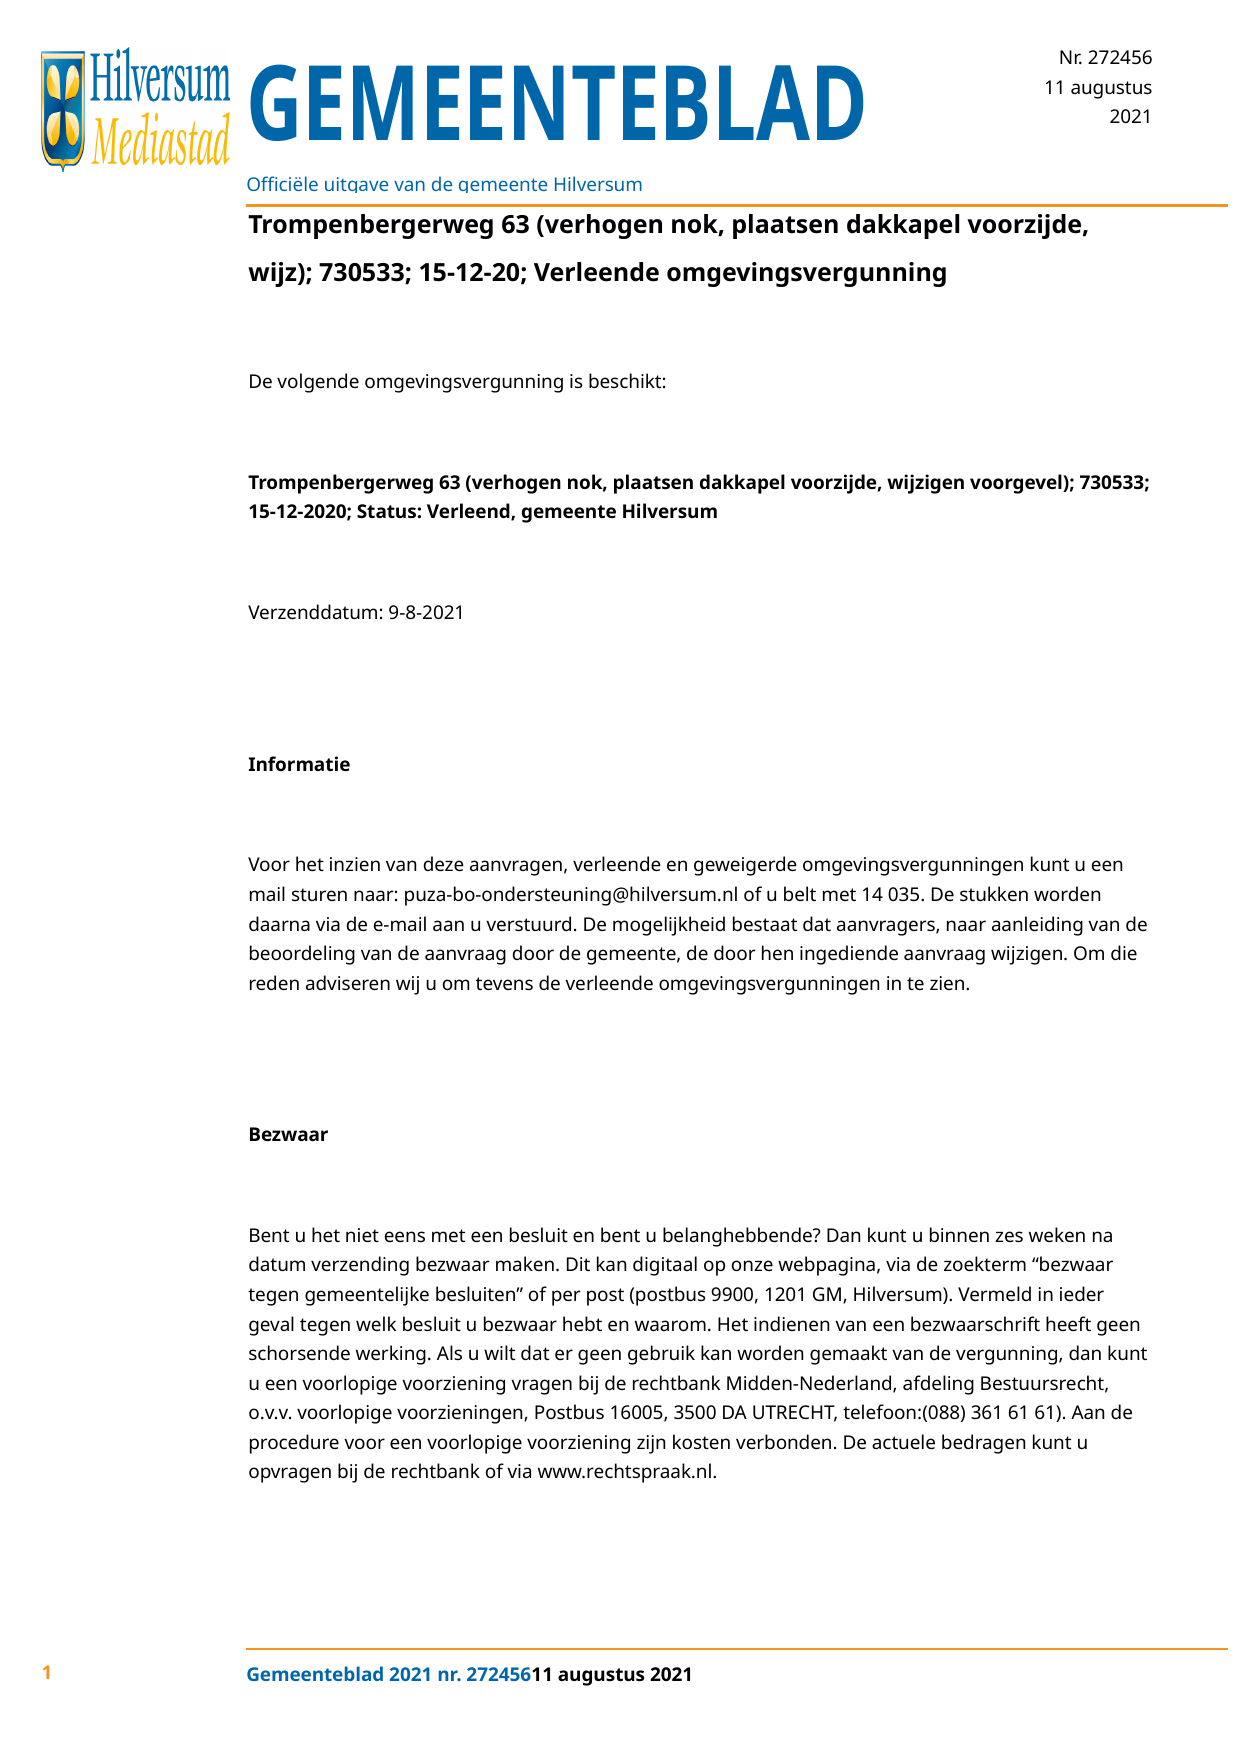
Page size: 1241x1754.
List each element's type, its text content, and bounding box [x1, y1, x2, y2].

text Trompenbergerweg 63 (verhogen nok, plaatsen dakkapel voorzijde, wijzigen voorgevel); 730533; 15-12-2020; Status: Verleend, gemeente Hilversum [248, 469, 1152, 524]
text De volgende omgevingsvergunning is beschikt: [248, 368, 1152, 394]
text Bezwaar [248, 1121, 1152, 1147]
text Bent u het niet eens met een besluit en bent u belanghebbende? Dan kunt u binnen zes weken na datum verzending bezwaar maken. Dit kan digitaal op onze webpagina, via de zoekterm “bezwaar tegen gemeentelijke besluiten” of per post (postbus 9900, 1201 GM, Hilversum). Vermeld in ieder geval tegen welk besluit u bezwaar hebt en waarom. Het indienen van een bezwaarschrift heeft geen schorsende werking. Als u wilt dat er geen gebruik kan worden gemaakt van de vergunning, dan kunt u een voorlopige voorziening vragen bij de rechtbank Midden-Nederland, afdeling Bestuursrecht, o.v.v. voorlopige voorzieningen, Postbus 16005, 3500 DA UTRECHT, telefoon:(088) 361 61 61). Aan de procedure voor een voorlopige voorziening zijn kosten verbonden. De actuele bedragen kunt u opvragen bij de rechtbank of via www.rechtspraak.nl. [248, 1222, 1152, 1484]
text Trompenbergerweg 63 (verhogen nok, plaatsen dakkapel voorzijde, wijz); 730533; 15-12-20; Verleende omgevingsvergunning [248, 207, 1152, 288]
picture [41, 47, 231, 172]
text Verzenddatum: 9-8-2021 [248, 599, 1152, 625]
text Informatie [248, 751, 1152, 777]
text Voor het inzien van deze aanvragen, verleende en geweigerde omgevingsvergunningen kunt u een mail sturen naar: puza-bo-ondersteuning@hilversum.nl of u belt met 14 035. De stukken worden daarna via de e-mail aan u verstuurd. De mogelijkheid bestaat dat aanvragers, naar aanleiding van de beoordeling van de aanvraag door de gemeente, de door hen ingediende aanvraag wijzigen. Om die reden adviseren wij u om tevens de verleende omgevingsvergunningen in te zien. [248, 852, 1152, 996]
